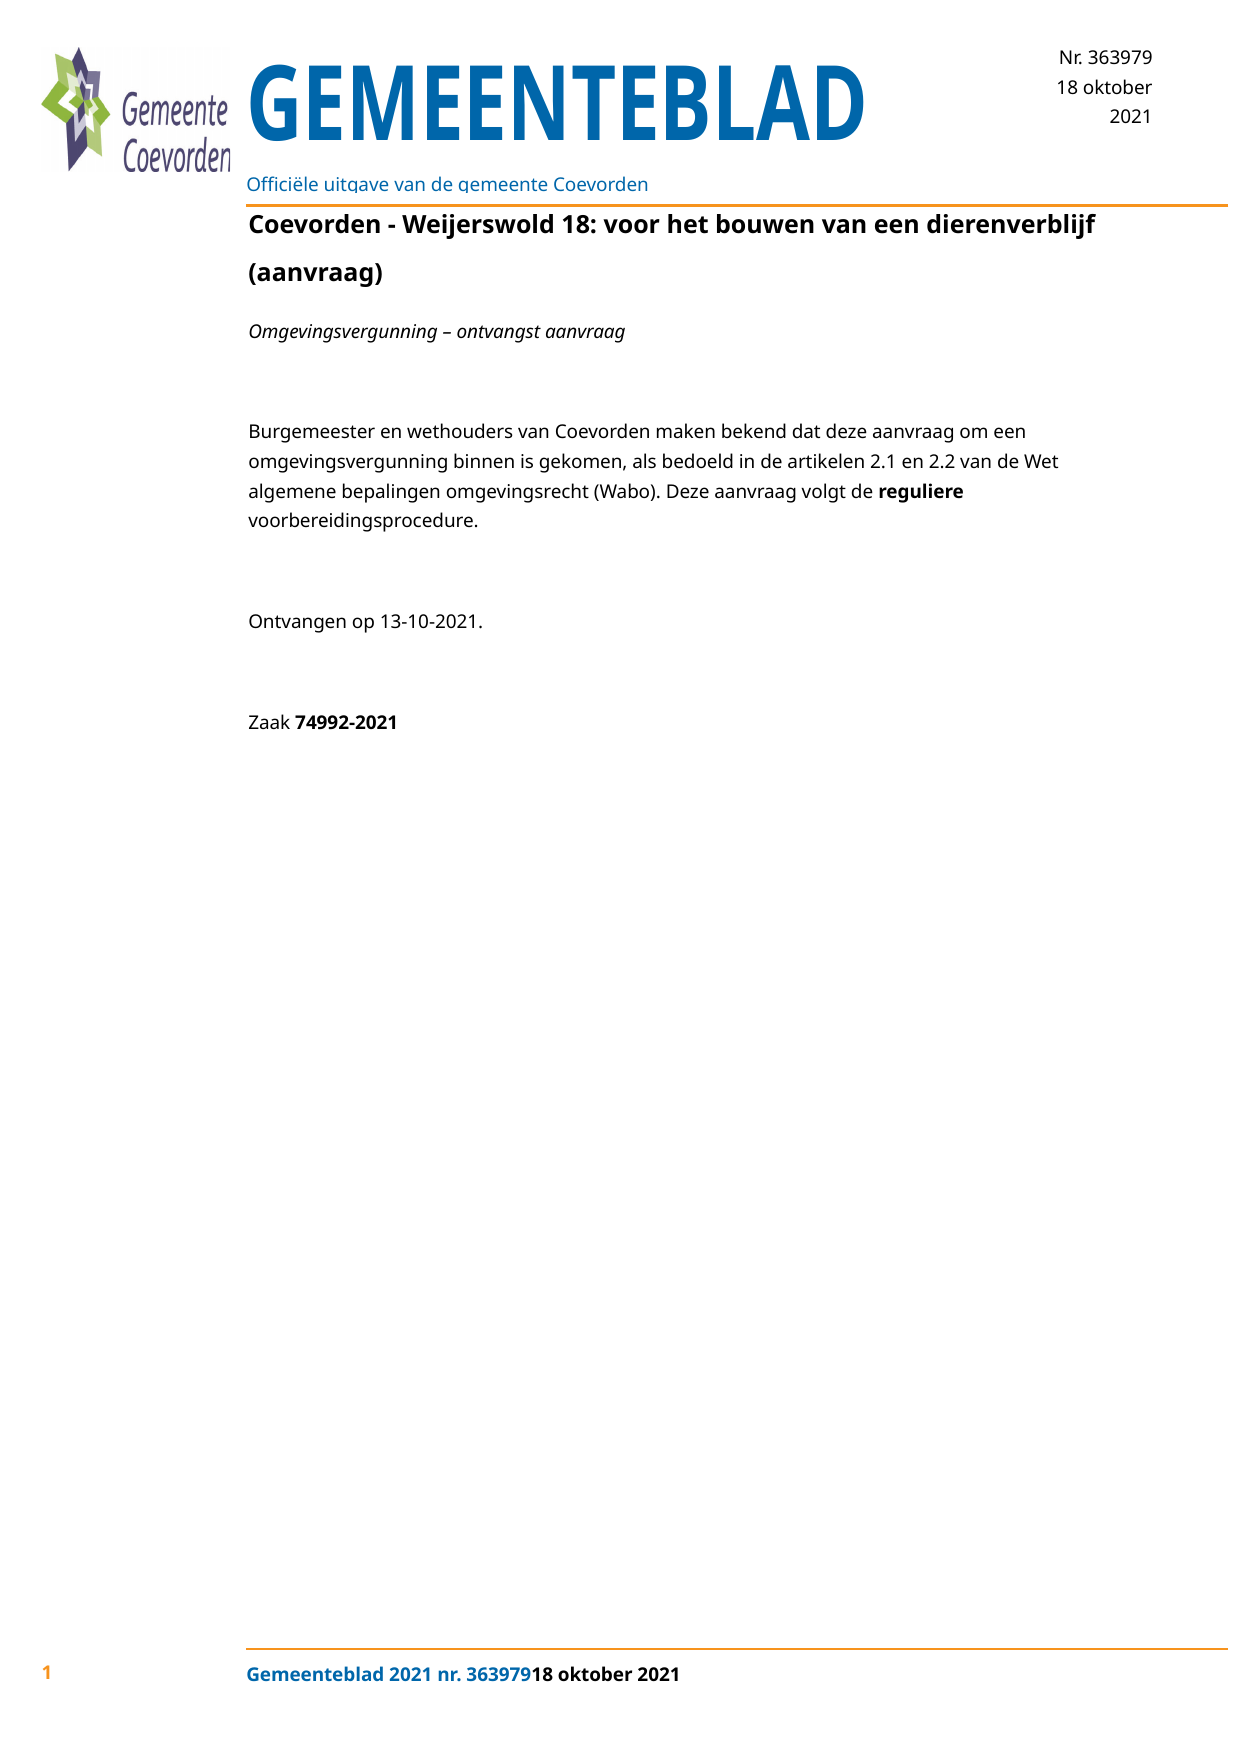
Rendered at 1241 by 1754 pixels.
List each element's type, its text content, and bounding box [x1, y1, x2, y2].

picture [41, 47, 231, 172]
text Omgevingsvergunning – ontvangst aanvraag [248, 318, 1152, 344]
text Coevorden - Weijerswold 18: voor het bouwen van een dierenverblijf (aanvraag) [248, 207, 1152, 288]
text Ontvangen op 13-10-2021. [248, 608, 1152, 634]
text Zaak 74992-2021 [248, 709, 1152, 735]
text Burgemeester en wethouders van Coevorden maken bekend dat deze aanvraag om een omgevingsvergunning binnen is gekomen, als bedoeld in de artikelen 2.1 en 2.2 van de Wet algemene bepalingen omgevingsrecht (Wabo). Deze aanvraag volgt de reguliere voorbereidingsprocedure. [248, 419, 1152, 533]
